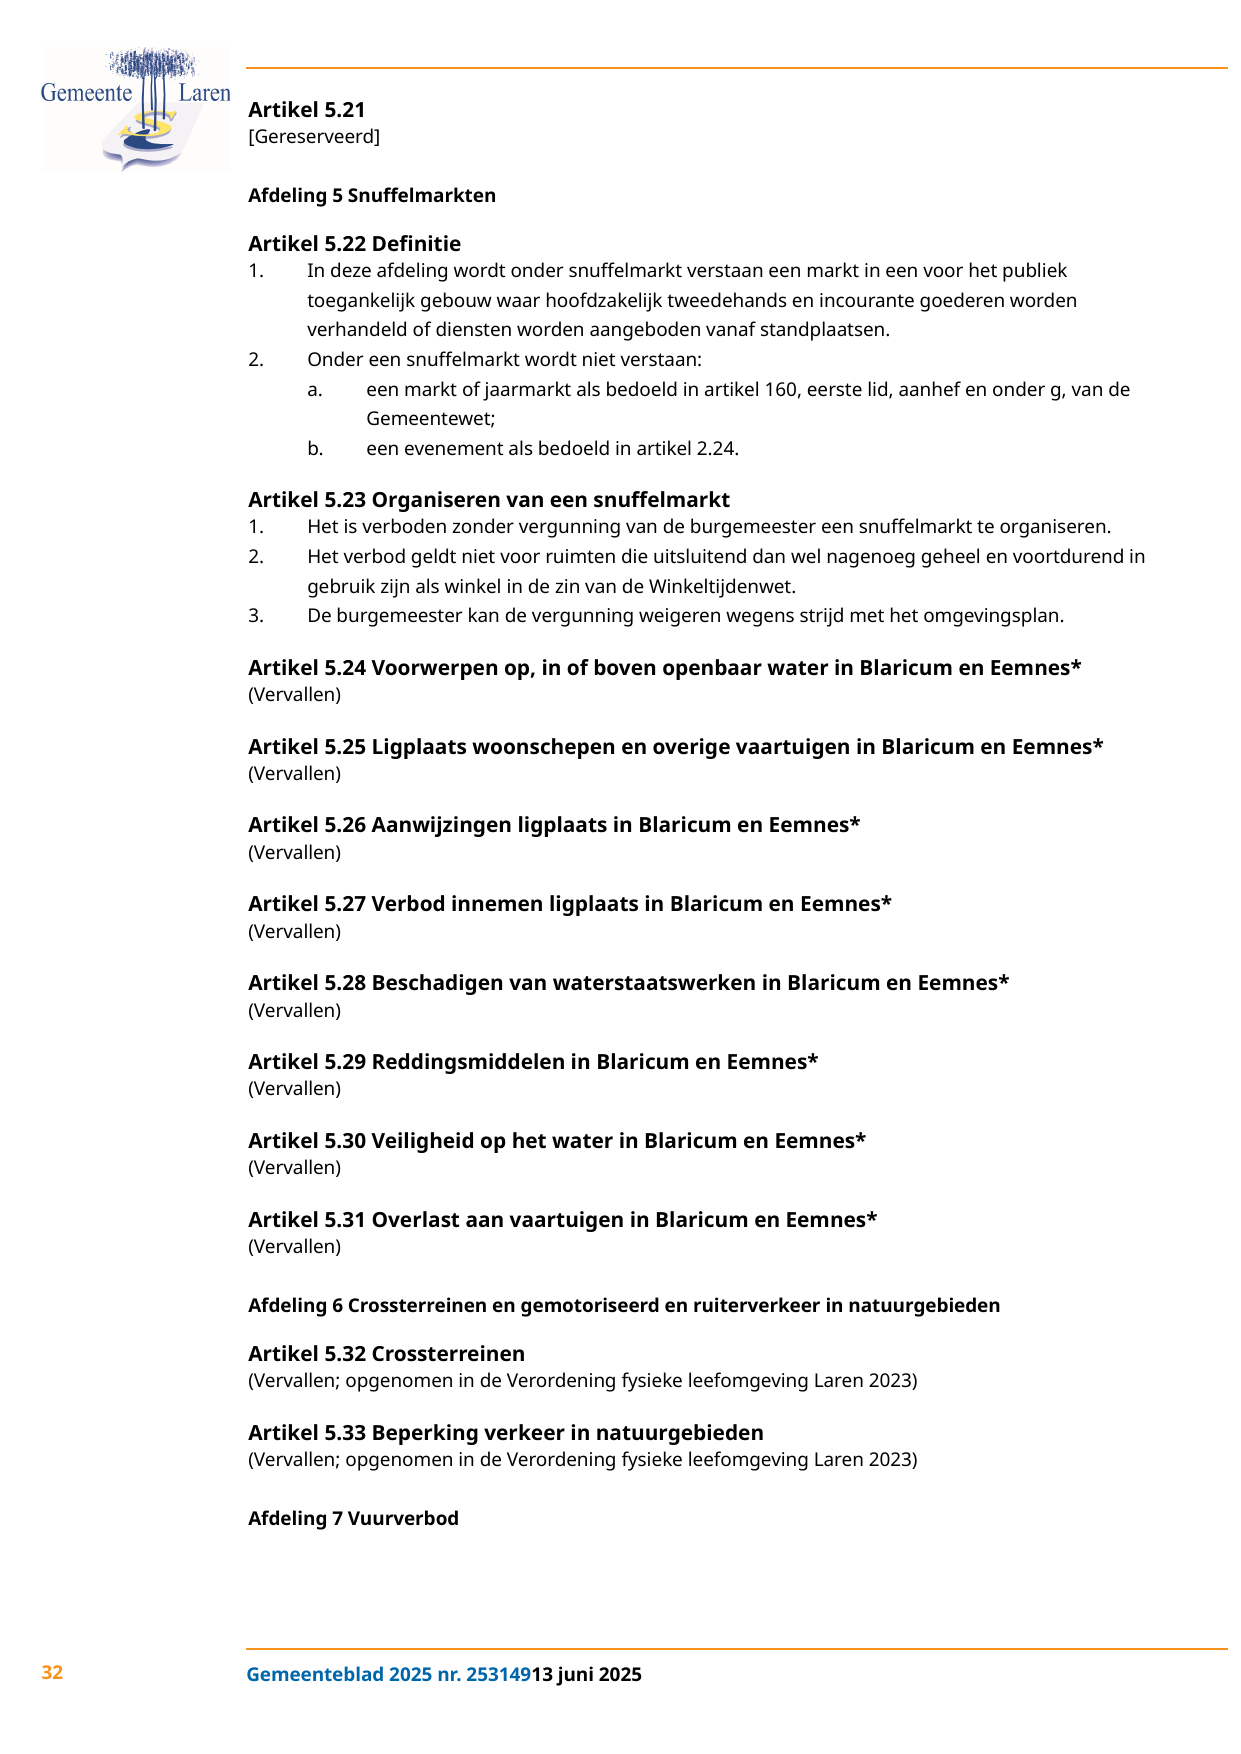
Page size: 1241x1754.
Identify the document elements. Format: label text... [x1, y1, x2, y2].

text Artikel 5.29 Reddingsmiddelen in Blaricum en Eemnes* [248, 1047, 1152, 1076]
list De burgemeester kan de vergunning weigeren wegens strijd met het omgevingsplan. [248, 602, 1152, 628]
text (Vervallen) [248, 997, 1152, 1022]
text (Vervallen) [248, 1233, 1152, 1259]
text (Vervallen; opgenomen in de Verordening fysieke leefomgeving Laren 2023) [248, 1367, 1152, 1393]
text (Vervallen) [248, 839, 1152, 865]
list een evenement als bedoeld in artikel 2.24. [307, 435, 1152, 461]
text Artikel 5.23 Organiseren van een snuffelmarkt [248, 485, 1152, 514]
text [Gereserveerd] [248, 123, 1152, 149]
text Artikel 5.26 Aanwijzingen ligplaats in Blaricum en Eemnes* [248, 811, 1152, 839]
text (Vervallen; opgenomen in de Verordening fysieke leefomgeving Laren 2023) [248, 1446, 1152, 1472]
text (Vervallen) [248, 760, 1152, 786]
text Artikel 5.28 Beschadigen van waterstaatswerken in Blaricum en Eemnes* [248, 968, 1152, 997]
picture [41, 47, 231, 172]
list In deze afdeling wordt onder snuffelmarkt verstaan een markt in een voor het publiek toegankelijk gebouw waar hoofdzakelijk tweedehands en incourante goederen worden verhandeld of diensten worden aangeboden vanaf standplaatsen. [248, 257, 1152, 342]
text Artikel 5.24 Voorwerpen op, in of boven openbaar water in Blaricum en Eemnes* [248, 653, 1152, 681]
text Afdeling 7 Vuurverbod [248, 1506, 1152, 1531]
list een markt of jaarmarkt als bedoeld in artikel 160, eerste lid, aanhef en onder g, van de Gemeentewet; [307, 376, 1152, 431]
list Het verbod geldt niet voor ruimten die uitsluitend dan wel nagenoeg geheel en voortdurend in gebruik zijn als winkel in de zin van de Winkeltijdenwet. [248, 543, 1152, 599]
list Onder een snuffelmarkt wordt niet verstaan: [248, 346, 1152, 372]
text Artikel 5.21 [248, 95, 1152, 123]
text Artikel 5.31 Overlast aan vaartuigen in Blaricum en Eemnes* [248, 1205, 1152, 1233]
text Artikel 5.25 Ligplaats woonschepen en overige vaartuigen in Blaricum en Eemnes* [248, 732, 1152, 760]
text Artikel 5.33 Beperking verkeer in natuurgebieden [248, 1418, 1152, 1446]
text (Vervallen) [248, 1076, 1152, 1101]
text Artikel 5.32 Crossterreinen [248, 1339, 1152, 1367]
text Artikel 5.30 Veiligheid op het water in Blaricum en Eemnes* [248, 1126, 1152, 1154]
text Afdeling 5 Snuffelmarkten [248, 182, 1152, 208]
text (Vervallen) [248, 918, 1152, 944]
text Artikel 5.27 Verbod innemen ligplaats in Blaricum en Eemnes* [248, 889, 1152, 918]
list Het is verboden zonder vergunning van de burgemeester een snuffelmarkt te organiseren. [248, 514, 1152, 539]
text (Vervallen) [248, 1154, 1152, 1180]
text Afdeling 6 Crossterreinen en gemotoriseerd en ruiterverkeer in natuurgebieden [248, 1292, 1152, 1318]
text (Vervallen) [248, 681, 1152, 707]
text Artikel 5.22 Definitie [248, 229, 1152, 257]
